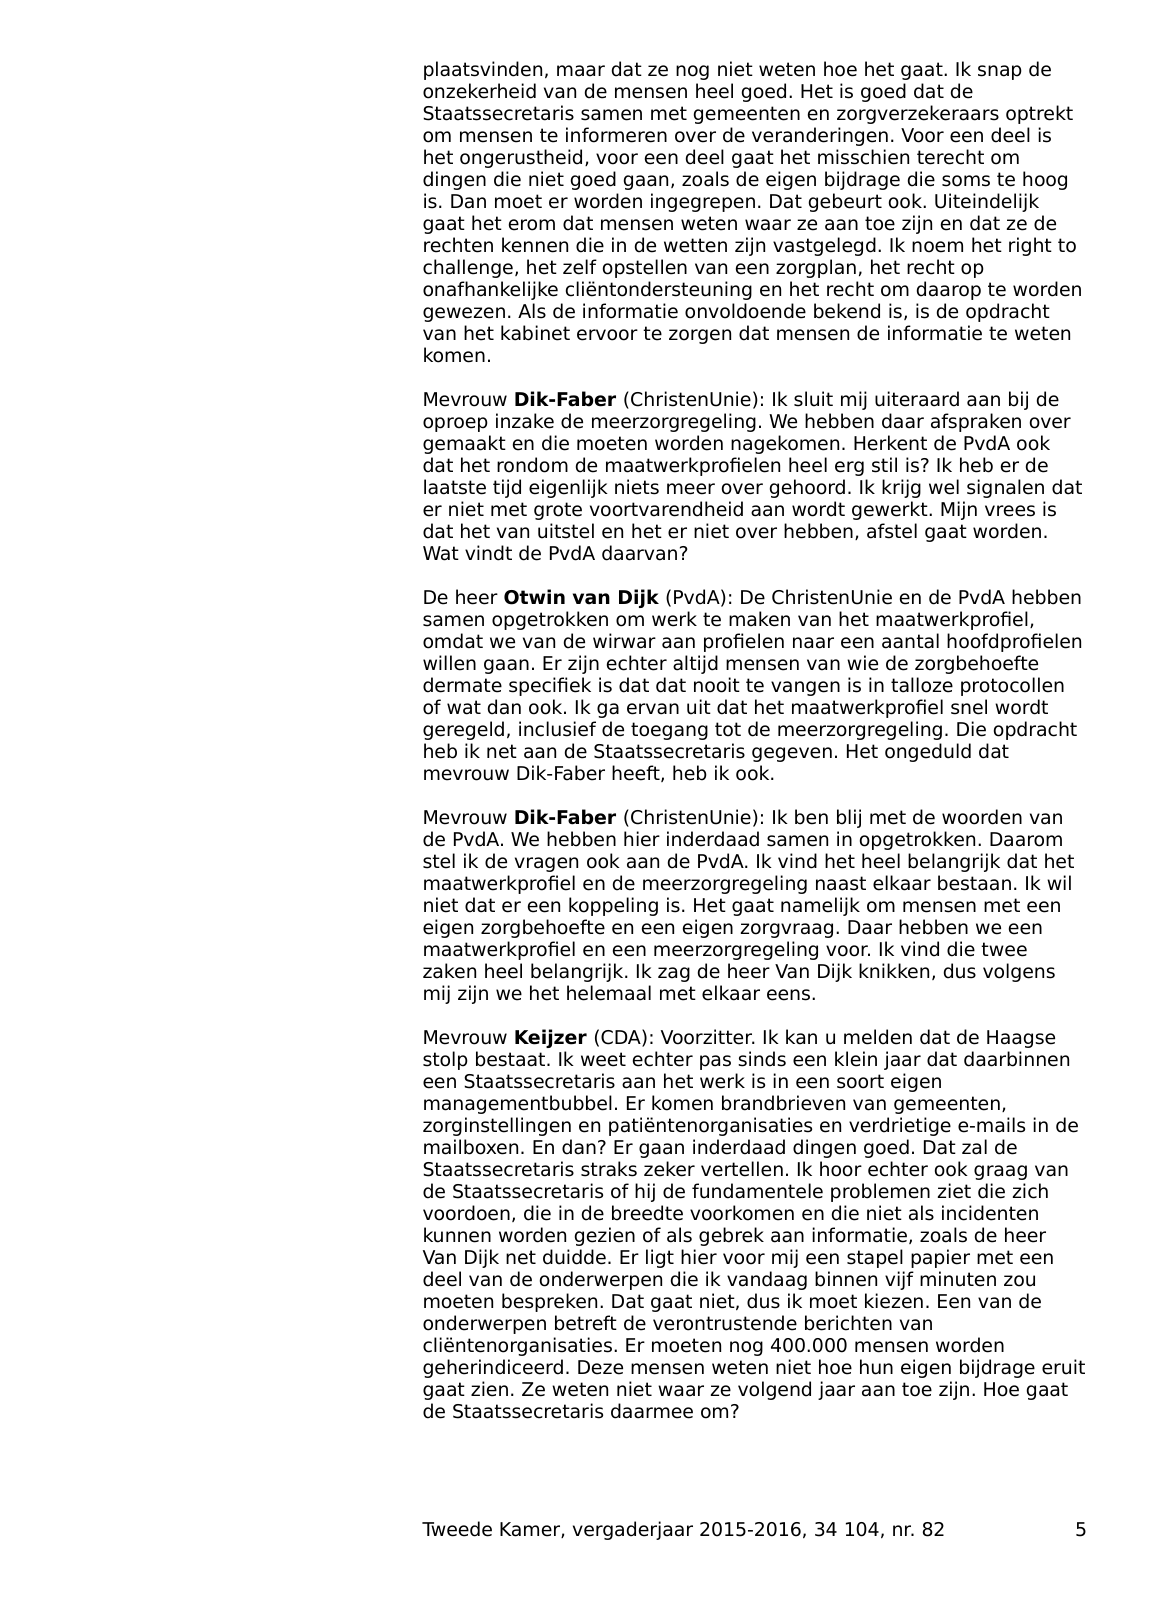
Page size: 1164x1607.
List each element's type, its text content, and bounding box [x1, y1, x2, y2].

text Mevrouw Keijzer (CDA): Voorzitter. Ik kan u melden dat de Haagse stolp bestaat. Ik weet echter pas sinds een klein jaar dat daarbinnen een Staatssecretaris aan het werk is in een soort eigen managementbubbel. Er komen brandbrieven van gemeenten, zorginstellingen en patiëntenorganisaties en verdrietige e-mails in de mailboxen. En dan? Er gaan inderdaad dingen goed. Dat zal de Staatssecretaris straks zeker vertellen. Ik hoor echter ook graag van de Staatssecretaris of hij de fundamentele problemen ziet die zich voordoen, die in de breedte voorkomen en die niet als incidenten kunnen worden gezien of als gebrek aan informatie, zoals de heer Van Dijk net duidde. Er ligt hier voor mij een stapel papier met een deel van de onderwerpen die ik vandaag binnen vijf minuten zou moeten bespreken. Dat gaat niet, dus ik moet kiezen. Een van de onderwerpen betreft de verontrustende berichten van cliëntenorganisaties. Er moeten nog 400.000 mensen worden geherindiceerd. Deze mensen weten niet hoe hun eigen bijdrage eruit gaat zien. Ze weten niet waar ze volgend jaar aan toe zijn. Hoe gaat de Staatssecretaris daarmee om? [422, 1027, 1087, 1423]
text Mevrouw Dik-Faber (ChristenUnie): Ik ben blij met de woorden van de PvdA. We hebben hier inderdaad samen in opgetrokken. Daarom stel ik de vragen ook aan de PvdA. Ik vind het heel belangrijk dat het maatwerkprofiel en de meerzorgregeling naast elkaar bestaan. Ik wil niet dat er een koppeling is. Het gaat namelijk om mensen met een eigen zorgbehoefte en een eigen zorgvraag. Daar hebben we een maatwerkprofiel en een meerzorgregeling voor. Ik vind die twee zaken heel belangrijk. Ik zag de heer Van Dijk knikken, dus volgens mij zijn we het helemaal met elkaar eens. [422, 807, 1087, 1005]
text De heer Otwin van Dijk (PvdA): De ChristenUnie en de PvdA hebben samen opgetrokken om werk te maken van het maatwerkprofiel, omdat we van de wirwar aan profielen naar een aantal hoofdprofielen willen gaan. Er zijn echter altijd mensen van wie de zorgbehoefte dermate specifiek is dat dat nooit te vangen is in talloze protocollen of wat dan ook. Ik ga ervan uit dat het maatwerkprofiel snel wordt geregeld, inclusief de toegang tot de meerzorgregeling. Die opdracht heb ik net aan de Staatssecretaris gegeven. Het ongeduld dat mevrouw Dik-Faber heeft, heb ik ook. [422, 587, 1087, 785]
text plaatsvinden, maar dat ze nog niet weten hoe het gaat. Ik snap de onzekerheid van de mensen heel goed. Het is goed dat de Staatssecretaris samen met gemeenten en zorgverzekeraars optrekt om mensen te informeren over de veranderingen. Voor een deel is het ongerustheid, voor een deel gaat het misschien terecht om dingen die niet goed gaan, zoals de eigen bijdrage die soms te hoog is. Dan moet er worden ingegrepen. Dat gebeurt ook. Uiteindelijk gaat het erom dat mensen weten waar ze aan toe zijn en dat ze de rechten kennen die in de wetten zijn vastgelegd. Ik noem het right to challenge, het zelf opstellen van een zorgplan, het recht op onafhankelijke cliëntondersteuning en het recht om daarop te worden gewezen. Als de informatie onvoldoende bekend is, is de opdracht van het kabinet ervoor te zorgen dat mensen de informatie te weten komen. [422, 59, 1087, 367]
text Mevrouw Dik-Faber (ChristenUnie): Ik sluit mij uiteraard aan bij de oproep inzake de meerzorgregeling. We hebben daar afspraken over gemaakt en die moeten worden nagekomen. Herkent de PvdA ook dat het rondom de maatwerkprofielen heel erg stil is? Ik heb er de laatste tijd eigenlijk niets meer over gehoord. Ik krijg wel signalen dat er niet met grote voortvarendheid aan wordt gewerkt. Mijn vrees is dat het van uitstel en het er niet over hebben, afstel gaat worden. Wat vindt de PvdA daarvan? [422, 389, 1087, 565]
